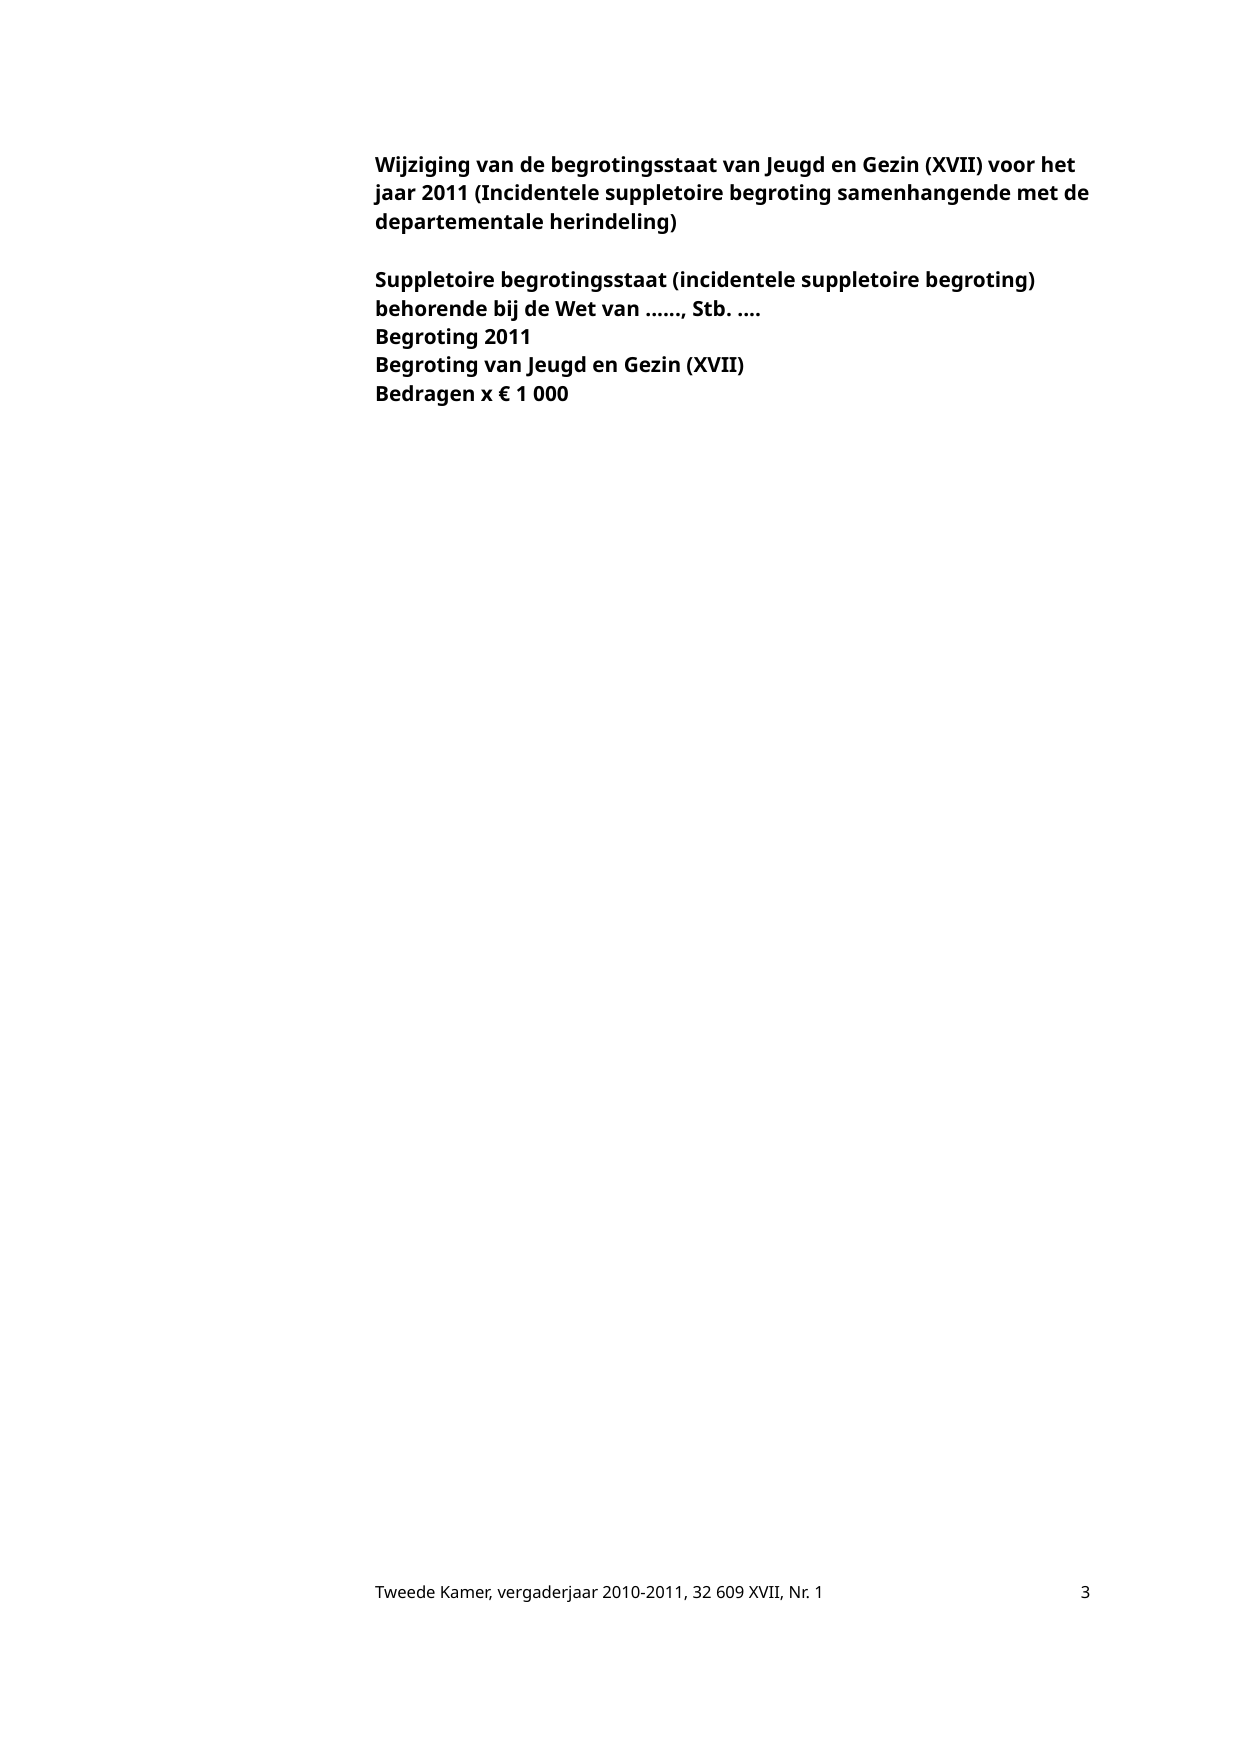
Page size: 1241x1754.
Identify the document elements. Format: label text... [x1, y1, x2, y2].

text Wijziging van de begrotingsstaat van Jeugd en Gezin (XVII) voor het jaar 2011 (Incidentele suppletoire begroting samenhangende met de departementale herindeling) [375, 150, 1090, 235]
text Bedragen x € 1 000 [375, 379, 1090, 407]
text Begroting 2011 [375, 322, 1090, 351]
text Suppletoire begrotingsstaat (incidentele suppletoire begroting) behorende bij de Wet van ......, Stb. .... [375, 265, 1090, 322]
text Begroting van Jeugd en Gezin (XVII) [375, 351, 1090, 379]
